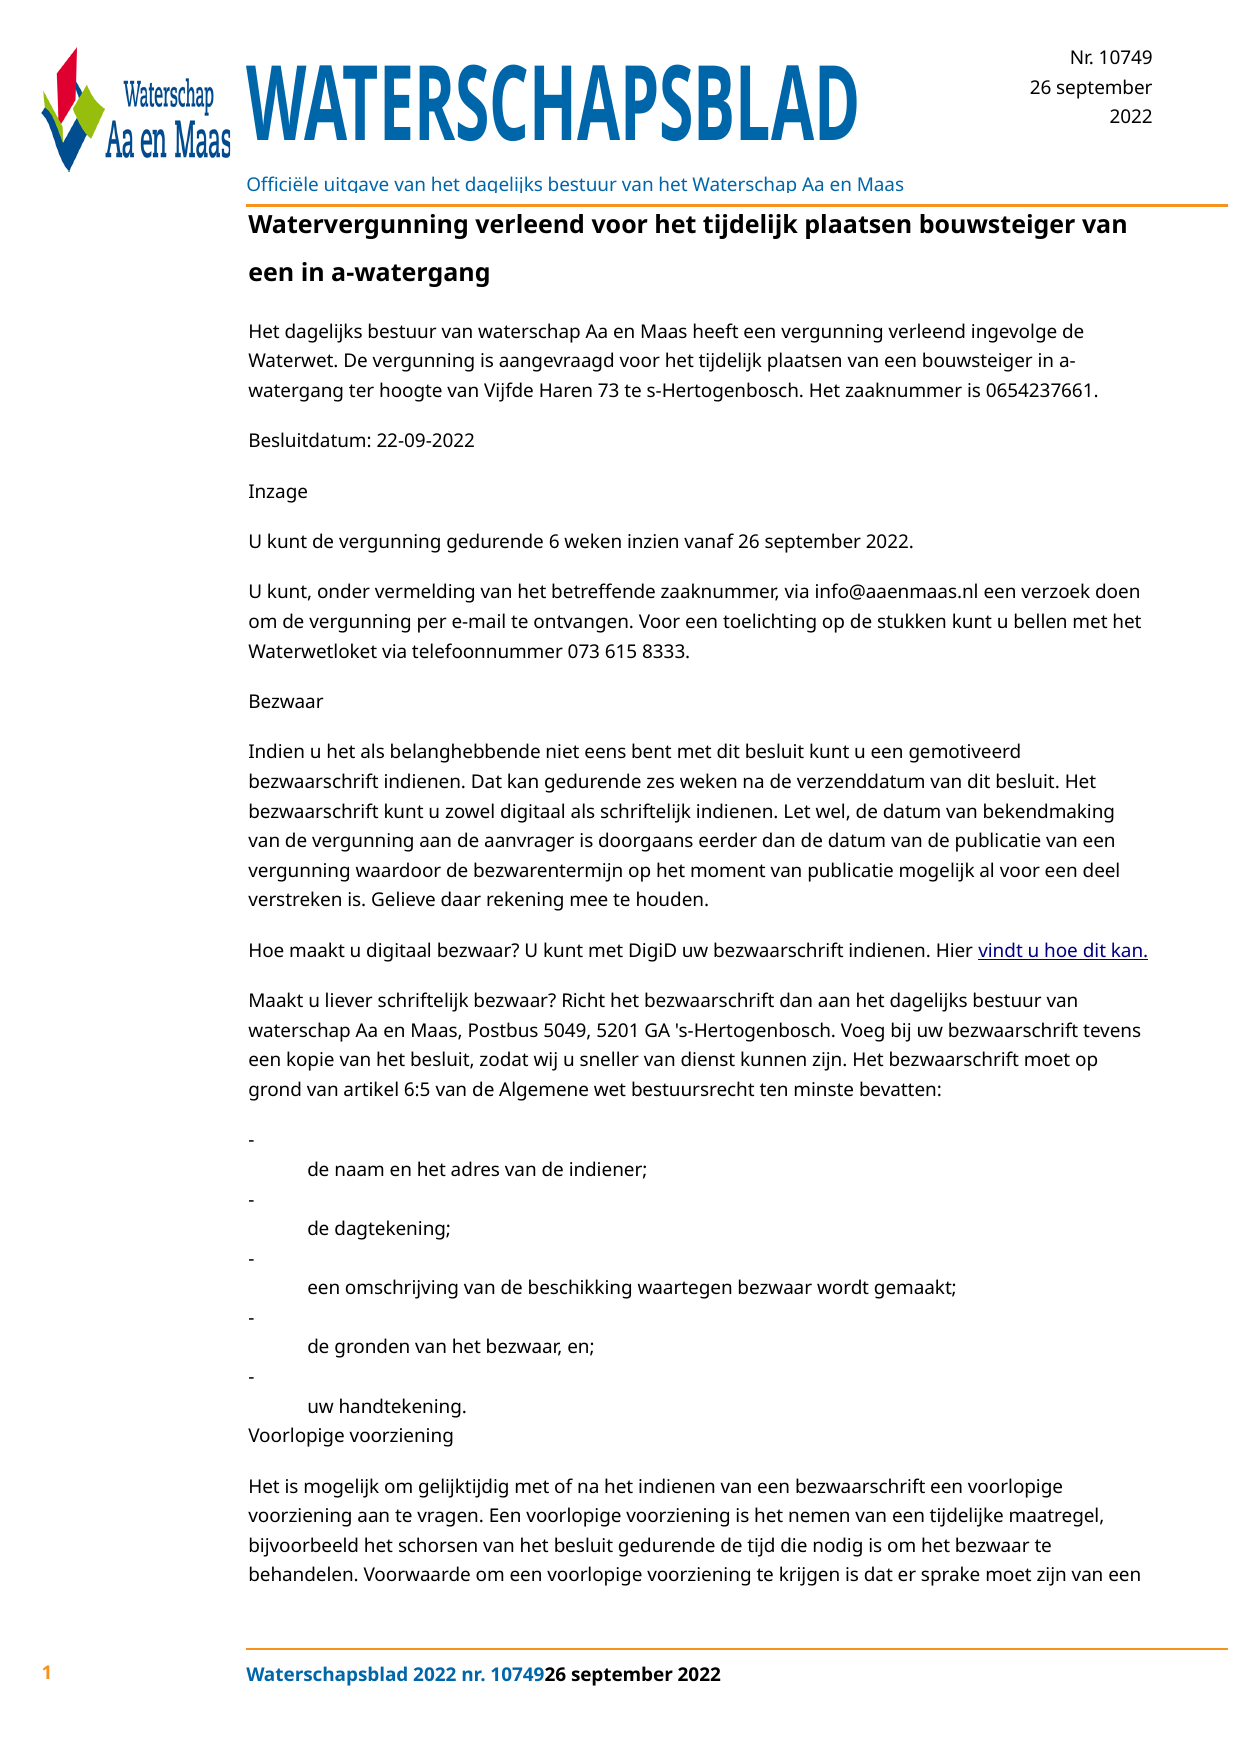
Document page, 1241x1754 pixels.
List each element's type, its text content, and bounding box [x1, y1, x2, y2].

text U kunt de vergunning gedurende 6 weken inzien vanaf 26 september 2022. [248, 528, 1152, 554]
text U kunt, onder vermelding van het betreffende zaaknummer, via info@aaenmaas.nl een verzoek doen om de vergunning per e-mail te ontvangen. Voor een toelichting op de stukken kunt u bellen met het Waterwetloket via telefoonnummer 073 615 8333. [248, 579, 1152, 664]
text Het is mogelijk om gelijktijdig met of na het indienen van een bezwaarschrift een voorlopige voorziening aan te vragen. Een voorlopige voorziening is het nemen van een tijdelijke maatregel, bijvoorbeeld het schorsen van het besluit gedurende de tijd die nodig is om het bezwaar te behandelen. Voorwaarde om een voorlopige voorziening te krijgen is dat er sprake moet zijn van een [248, 1473, 1152, 1587]
text Bezwaar [248, 688, 1152, 714]
text Het dagelijks bestuur van waterschap Aa en Maas heeft een vergunning verleend ingevolge de Waterwet. De vergunning is aangevraagd voor het tijdelijk plaatsen van een bouwsteiger in a-watergang ter hoogte van Vijfde Haren 73 te s-Hertogenbosch. Het zaaknummer is 0654237661. [248, 318, 1152, 403]
text Indien u het als belanghebbende niet eens bent met dit besluit kunt u een gemotiveerd bezwaarschrift indienen. Dat kan gedurende zes weken na de verzenddatum van dit besluit. Het bezwaarschrift kunt u zowel digitaal als schriftelijk indienen. Let wel, de datum van bekendmaking van de vergunning aan de aanvrager is doorgaans eerder dan de datum van de publicatie van een vergunning waardoor de bezwarentermijn op het moment van publicatie mogelijk al voor een deel verstreken is. Gelieve daar rekening mee te houden. [248, 739, 1152, 912]
text Voorlopige voorziening [248, 1422, 1152, 1448]
list de naam en het adres van de indiener; [248, 1156, 1152, 1182]
text Besluitdatum: 22-09-2022 [248, 427, 1152, 453]
text Watervergunning verleend voor het tijdelijk plaatsen bouwsteiger van een in a-watergang [248, 207, 1152, 288]
picture [41, 47, 231, 172]
list de gronden van het bezwaar, en; [248, 1334, 1152, 1359]
list uw handtekening. [248, 1393, 1152, 1419]
text Hoe maakt u digitaal bezwaar? U kunt met DigiD uw bezwaarschrift indienen. Hier vindt u hoe dit kan. [248, 937, 1152, 963]
list de dagtekening; [248, 1215, 1152, 1241]
list een omschrijving van de beschikking waartegen bezwaar wordt gemaakt; [248, 1274, 1152, 1300]
text Maakt u liever schriftelijk bezwaar? Richt het bezwaarschrift dan aan het dagelijks bestuur van waterschap Aa en Maas, Postbus 5049, 5201 GA 's-Hertogenbosch. Voeg bij uw bezwaarschrift tevens een kopie van het besluit, zodat wij u sneller van dienst kunnen zijn. Het bezwaarschrift moet op grond van artikel 6:5 van de Algemene wet bestuursrecht ten minste bevatten: [248, 987, 1152, 1102]
text Inzage [248, 478, 1152, 504]
